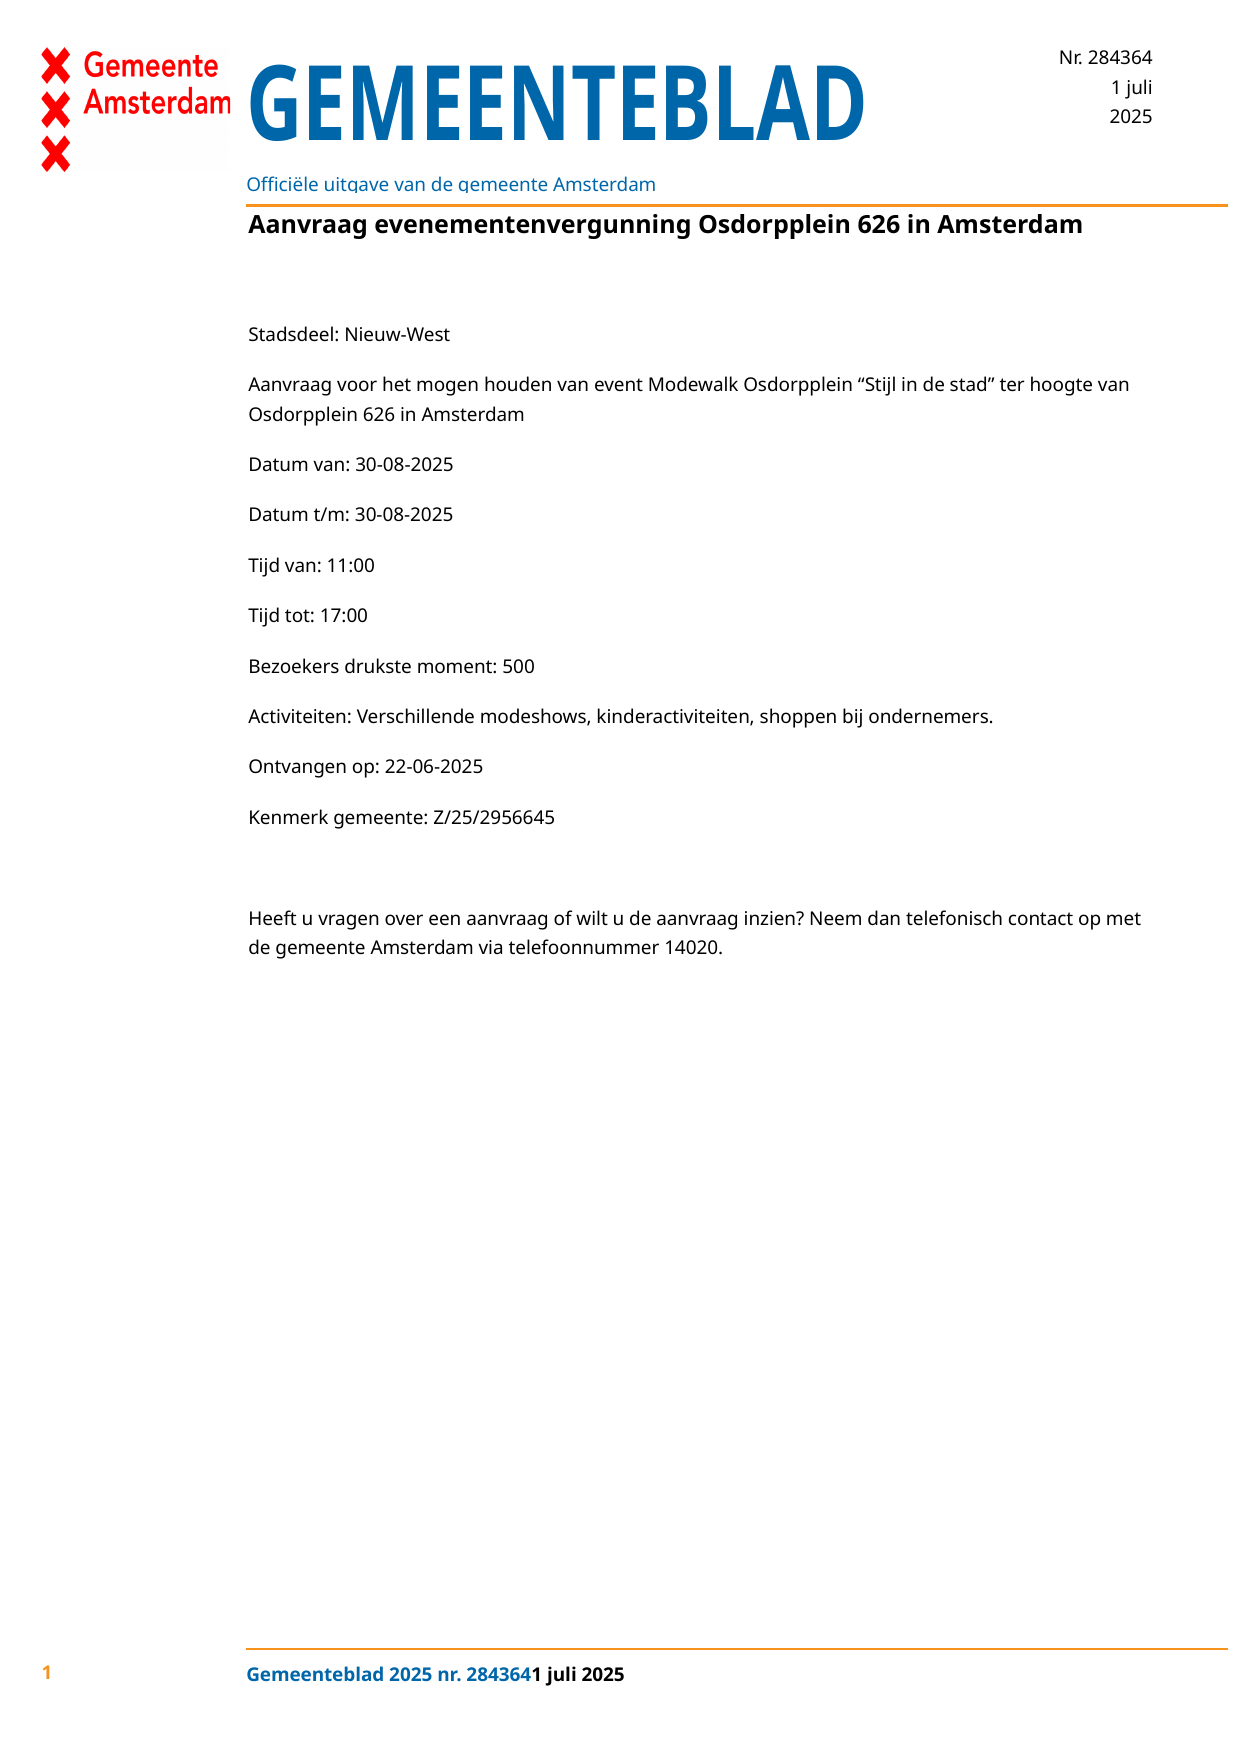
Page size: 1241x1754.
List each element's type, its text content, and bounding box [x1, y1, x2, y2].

picture [41, 47, 231, 172]
text Bezoekers drukste moment: 500 [248, 653, 1152, 678]
text Heeft u vragen over een aanvraag of wilt u de aanvraag inzien? Neem dan telefonisch contact op met de gemeente Amsterdam via telefoonnummer 14020. [248, 905, 1152, 960]
text Stadsdeel: Nieuw-West [248, 321, 1152, 346]
text Tijd van: 11:00 [248, 552, 1152, 578]
text Aanvraag evenementenvergunning Osdorpplein 626 in Amsterdam [248, 207, 1152, 241]
text Kenmerk gemeente: Z/25/2956645 [248, 804, 1152, 830]
text Ontvangen op: 22-06-2025 [248, 754, 1152, 779]
text Datum t/m: 30-08-2025 [248, 502, 1152, 527]
text Datum van: 30-08-2025 [248, 451, 1152, 477]
text Tijd tot: 17:00 [248, 602, 1152, 628]
text Activiteiten: Verschillende modeshows, kinderactiviteiten, shoppen bij ondernemers. [248, 703, 1152, 729]
text Aanvraag voor het mogen houden van event Modewalk Osdorpplein “Stijl in de stad” ter hoogte van Osdorpplein 626 in Amsterdam [248, 371, 1152, 426]
